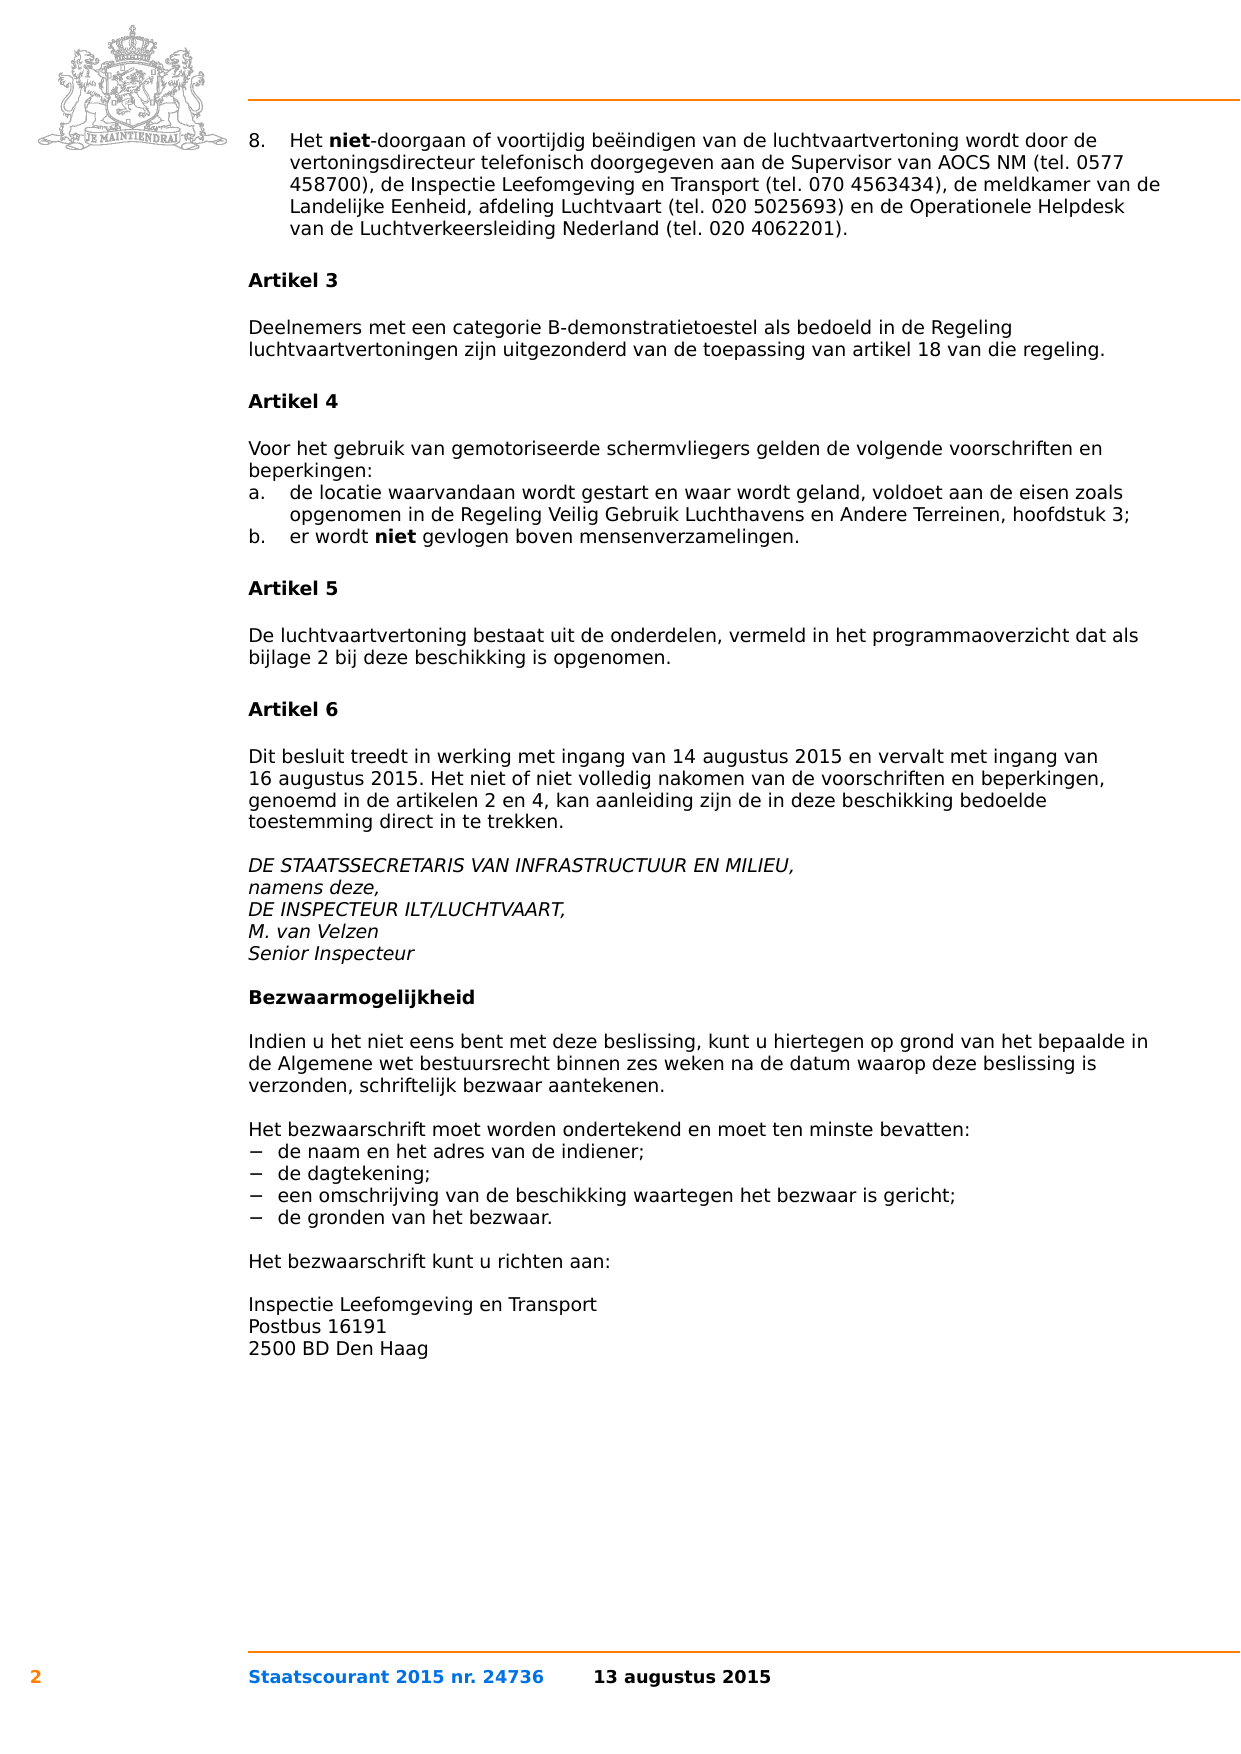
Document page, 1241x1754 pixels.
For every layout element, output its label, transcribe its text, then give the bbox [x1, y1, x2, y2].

text − de gronden van het bezwaar. [248, 1207, 1163, 1229]
text − de naam en het adres van de indiener; [248, 1141, 1163, 1163]
text Dit besluit treedt in werking met ingang van 14 augustus 2015 en vervalt met ingang van 16 augustus 2015. Het niet of niet volledig nakomen van de voorschriften en beperkingen, genoemd in de artikelen 2 en 4, kan aanleiding zijn de in deze beschikking bedoelde toestemming direct in te trekken. [248, 746, 1163, 833]
text Inspectie Leefomgeving en Transport [248, 1294, 1163, 1316]
subtitle Artikel 5 [248, 578, 1163, 599]
text Bezwaarmogelijkheid [248, 987, 1163, 1009]
text Het bezwaarschrift kunt u richten aan: [248, 1251, 1163, 1272]
text Voor het gebruik van gemotoriseerde schermvliegers gelden de volgende voorschriften en beperkingen: [248, 438, 1163, 482]
text DE STAATSSECRETARIS VAN INFRASTRUCTUUR EN MILIEU, namens deze, DE INSPECTEUR ILT/LUCHTVAART, M. van Velzen Senior Inspecteur [248, 855, 1163, 965]
text 8. Het niet-doorgaan of voortijdig beëindigen van de luchtvaartvertoning wordt door de vertoningsdirecteur telefonisch doorgegeven aan de Supervisor van AOCS NM (tel. 0577 458700), de Inspectie Leefomgeving en Transport (tel. 070 4563434), de meldkamer van de Landelijke Eenheid, afdeling Luchtvaart (tel. 020 5025693) en de Operationele Helpdesk van de Luchtverkeersleiding Nederland (tel. 020 4062201). [248, 130, 1163, 240]
picture [38, 25, 227, 150]
text Het bezwaarschrift moet worden ondertekend en moet ten minste bevatten: [248, 1119, 1163, 1141]
text De luchtvaartvertoning bestaat uit de onderdelen, vermeld in het programmaoverzicht dat als bijlage 2 bij deze beschikking is opgenomen. [248, 624, 1163, 668]
text Deelnemers met een categorie B-demonstratietoestel als bedoeld in de Regeling luchtvaartvertoningen zijn uitgezonderd van de toepassing van artikel 18 van die regeling. [248, 317, 1163, 361]
text Indien u het niet eens bent met deze beslissing, kunt u hiertegen op grond van het bepaalde in de Algemene wet bestuursrecht binnen zes weken na de datum waarop deze beslissing is verzonden, schriftelijk bezwaar aantekenen. [248, 1031, 1163, 1097]
text − een omschrijving van de beschikking waartegen het bezwaar is gericht; [248, 1185, 1163, 1207]
text a. de locatie waarvandaan wordt gestart en waar wordt geland, voldoet aan de eisen zoals opgenomen in de Regeling Veilig Gebruik Luchthavens en Andere Terreinen, hoofdstuk 3; [248, 482, 1163, 526]
subtitle Artikel 4 [248, 391, 1163, 413]
subtitle Artikel 3 [248, 270, 1163, 292]
text Postbus 16191 [248, 1316, 1163, 1338]
text b. er wordt niet gevlogen boven mensenverzamelingen. [248, 526, 1163, 548]
text 2500 BD Den Haag [248, 1338, 1163, 1360]
text − de dagtekening; [248, 1163, 1163, 1185]
subtitle Artikel 6 [248, 698, 1163, 721]
